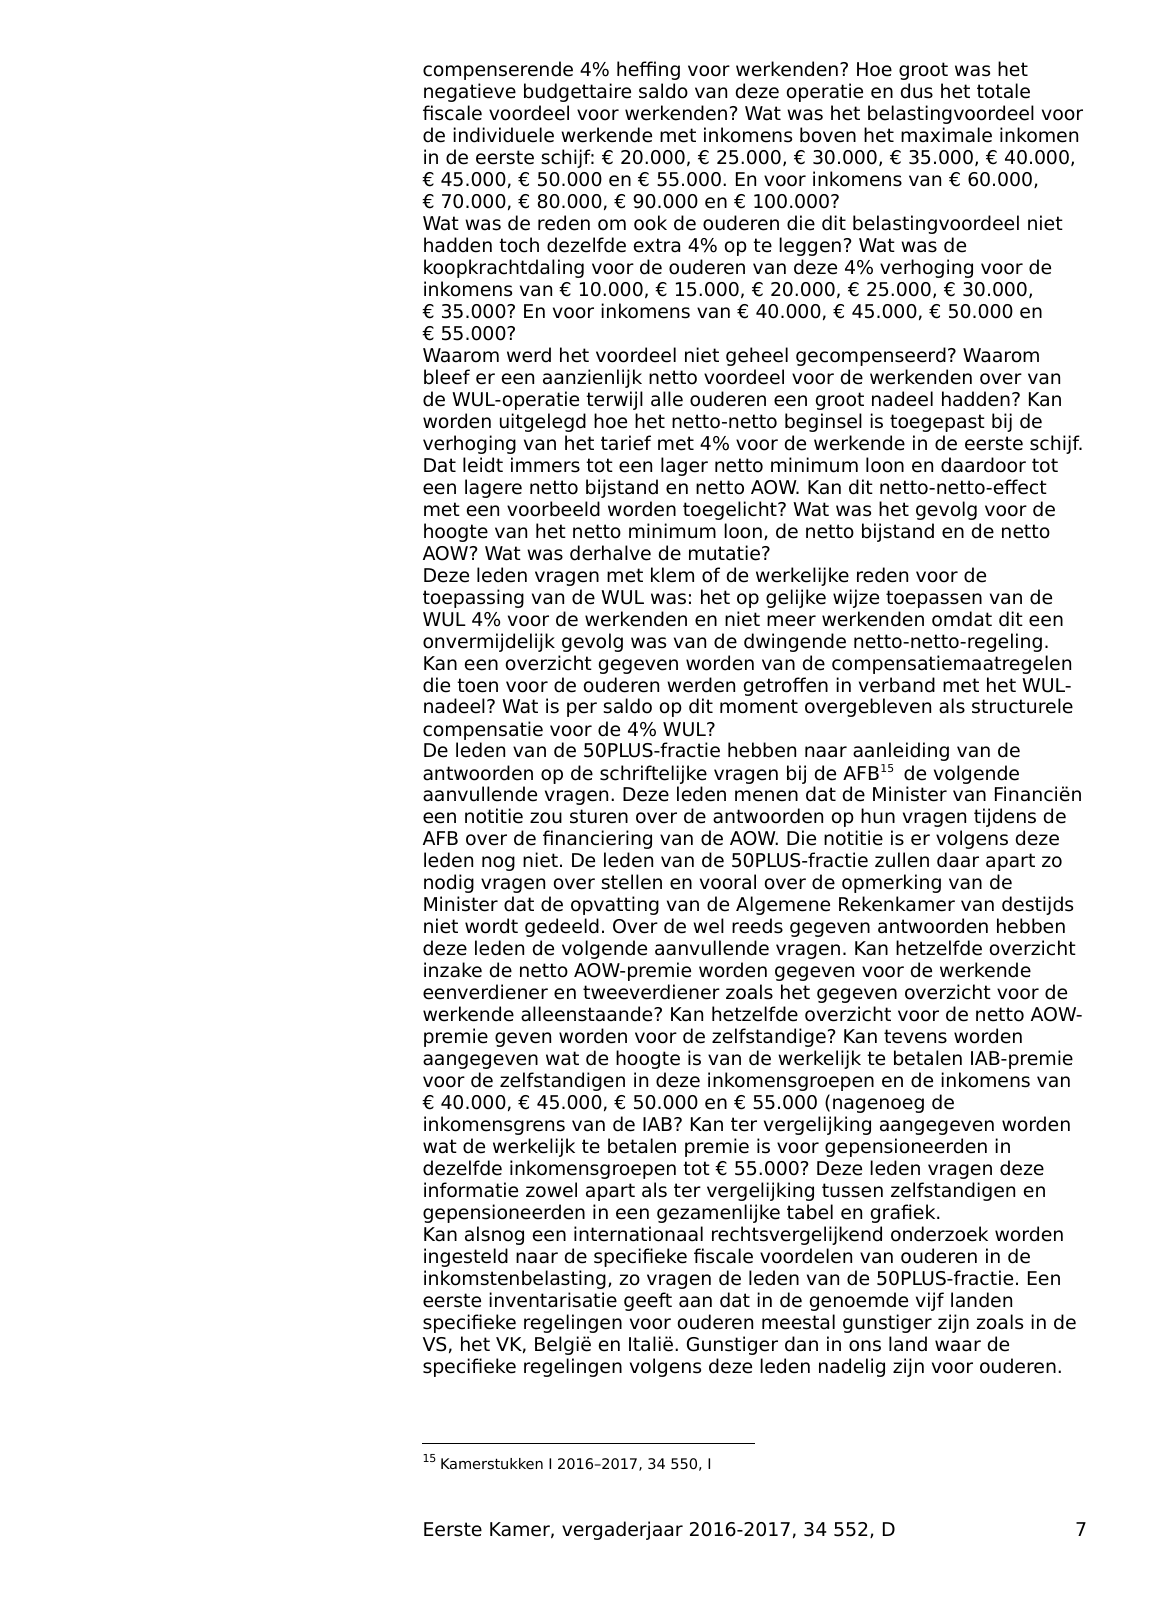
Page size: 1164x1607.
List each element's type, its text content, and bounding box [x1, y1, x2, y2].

text Wat was de reden om ook de ouderen die dit belastingvoordeel niet hadden toch dezelfde extra 4% op te leggen? Wat was de koopkrachtdaling voor de ouderen van deze 4% verhoging voor de inkomens van € 10.000, € 15.000, € 20.000, € 25.000, € 30.000, € 35.000? En voor inkomens van € 40.000, € 45.000, € 50.000 en € 55.000? [422, 213, 1087, 345]
text De leden van de 50PLUS-fractie hebben naar aanleiding van de antwoorden op de schriftelijke vragen bij de AFB de volgende aanvullende vragen. Deze leden menen dat de Minister van Financiën een notitie zou sturen over de antwoorden op hun vragen tijdens de AFB over de financiering van de AOW. Die notitie is er volgens deze leden nog niet. De leden van de 50PLUS-fractie zullen daar apart zo nodig vragen over stellen en vooral over de opmerking van de Minister dat de opvatting van de Algemene Rekenkamer van destijds niet wordt gedeeld. Over de wel reeds gegeven antwoorden hebben deze leden de volgende aanvullende vragen. Kan hetzelfde overzicht inzake de netto AOW-premie worden gegeven voor de werkende eenverdiener en tweeverdiener zoals het gegeven overzicht voor de werkende alleenstaande? Kan hetzelfde overzicht voor de netto AOW-premie geven worden voor de zelfstandige? Kan tevens worden aangegeven wat de hoogte is van de werkelijk te betalen IAB-premie voor de zelfstandigen in deze inkomensgroepen en de inkomens van € 40.000, € 45.000, € 50.000 en € 55.000 (nagenoeg de inkomensgrens van de IAB? Kan ter vergelijking aangegeven worden wat de werkelijk te betalen premie is voor gepensioneerden in dezelfde inkomensgroepen tot € 55.000? Deze leden vragen deze informatie zowel apart als ter vergelijking tussen zelfstandigen en gepensioneerden in een gezamenlijke tabel en grafiek. [422, 740, 1087, 1224]
text Waarom werd het voordeel niet geheel gecompenseerd? Waarom bleef er een aanzienlijk netto voordeel voor de werkenden over van de WUL-operatie terwijl alle ouderen een groot nadeel hadden? Kan worden uitgelegd hoe het netto-netto beginsel is toegepast bij de verhoging van het tarief met 4% voor de werkende in de eerste schijf. Dat leidt immers tot een lager netto minimum loon en daardoor tot een lagere netto bijstand en netto AOW. Kan dit netto-netto-effect met een voorbeeld worden toegelicht? Wat was het gevolg voor de hoogte van het netto minimum loon, de netto bijstand en de netto AOW? Wat was derhalve de mutatie? [422, 345, 1087, 564]
text Kan alsnog een internationaal rechtsvergelijkend onderzoek worden ingesteld naar de specifieke fiscale voordelen van ouderen in de inkomstenbelasting, zo vragen de leden van de 50PLUS-fractie. Een eerste inventarisatie geeft aan dat in de genoemde vijf landen specifieke regelingen voor ouderen meestal gunstiger zijn zoals in de VS, het VK, België en Italië. Gunstiger dan in ons land waar de specifieke regelingen volgens deze leden nadelig zijn voor ouderen. [422, 1224, 1087, 1378]
text compenserende 4% heffing voor werkenden? Hoe groot was het negatieve budgettaire saldo van deze operatie en dus het totale fiscale voordeel voor werkenden? Wat was het belastingvoordeel voor de individuele werkende met inkomens boven het maximale inkomen in de eerste schijf: € 20.000, € 25.000, € 30.000, € 35.000, € 40.000, € 45.000, € 50.000 en € 55.000. En voor inkomens van € 60.000, € 70.000, € 80.000, € 90.000 en € 100.000? [422, 59, 1087, 213]
text Kamerstukken I 2016–2017, 34 550, I [422, 1452, 1087, 1474]
text Deze leden vragen met klem of de werkelijke reden voor de toepassing van de WUL was: het op gelijke wijze toepassen van de WUL 4% voor de werkenden en niet meer werkenden omdat dit een onvermijdelijk gevolg was van de dwingende netto-netto-regeling. Kan een overzicht gegeven worden van de compensatiemaatregelen die toen voor de ouderen werden getroffen in verband met het WUL-nadeel? Wat is per saldo op dit moment overgebleven als structurele compensatie voor de 4% WUL? [422, 564, 1087, 740]
